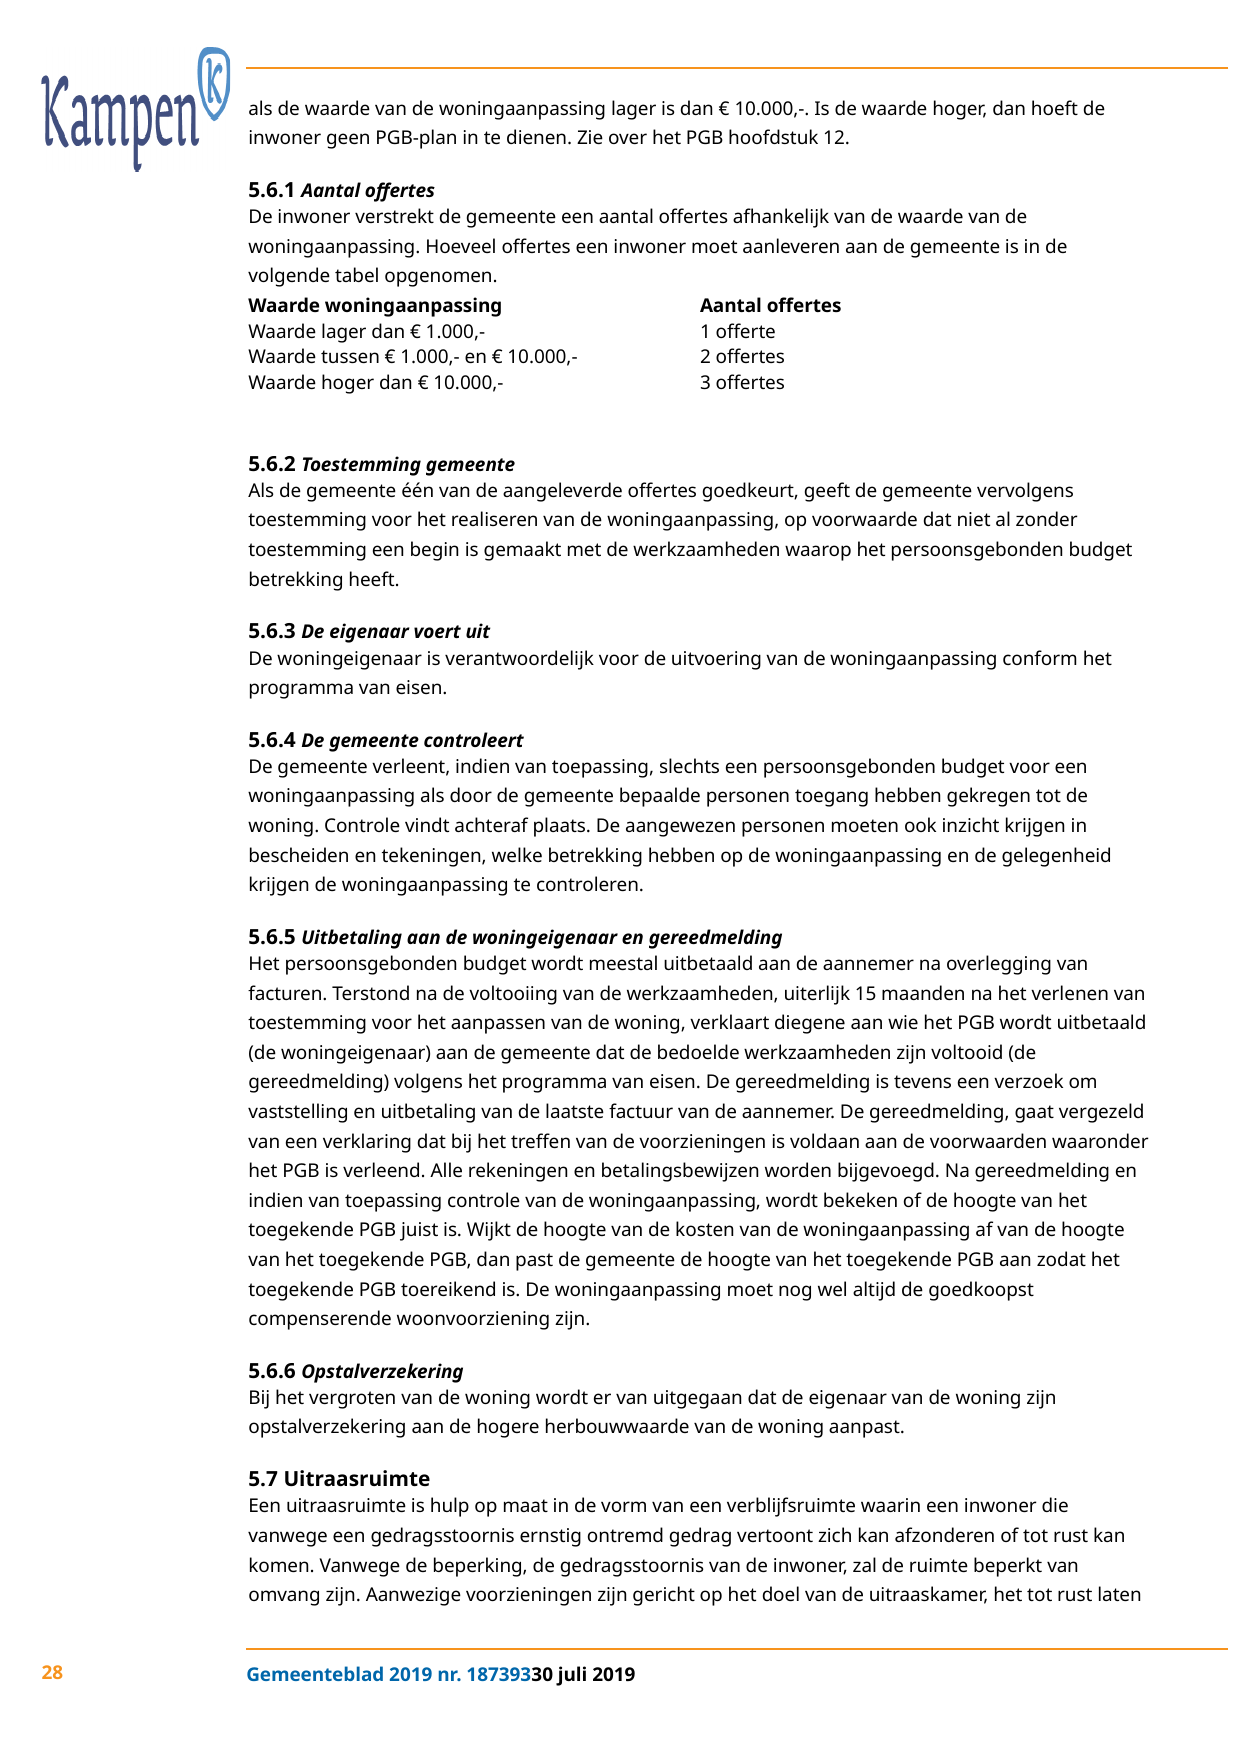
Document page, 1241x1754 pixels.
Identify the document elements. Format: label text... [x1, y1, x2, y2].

text De gemeente verleent, indien van toepassing, slechts een persoonsgebonden budget voor een woningaanpassing als door de gemeente bepaalde personen toegang hebben gekregen tot de woning. Controle vindt achteraf plaats. De aangewezen personen moeten ook inzicht krijgen in bescheiden en tekeningen, welke betrekking hebben op de woningaanpassing en de gelegenheid krijgen de woningaanpassing te controleren. [248, 753, 1152, 897]
table_cell 3 offertes [700, 369, 1152, 395]
text De inwoner verstrekt de gemeente een aantal offertes afhankelijk van de waarde van de woningaanpassing. Hoeveel offertes een inwoner moet aanleveren aan de gemeente is in de volgende tabel opgenomen. [248, 203, 1152, 288]
text Het persoonsgebonden budget wordt meestal uitbetaald aan de aannemer na overlegging van facturen. Terstond na de voltooiing van de werkzaamheden, uiterlijk 15 maanden na het verlenen van toestemming voor het aanpassen van de woning, verklaart diegene aan wie het PGB wordt uitbetaald (de woningeigenaar) aan de gemeente dat de bedoelde werkzaamheden zijn voltooid (de gereedmelding) volgens het programma van eisen. De gereedmelding is tevens een verzoek om vaststelling en uitbetaling van de laatste factuur van de aannemer. De gereedmelding, gaat vergezeld van een verklaring dat bij het treffen van de voorzieningen is voldaan aan de voorwaarden waaronder het PGB is verleend. Alle rekeningen en betalingsbewijzen worden bijgevoegd. Na gereedmelding en indien van toepassing controle van de woningaanpassing, wordt bekeken of de hoogte van het toegekende PGB juist is. Wijkt de hoogte van de kosten van de woningaanpassing af van de hoogte van het toegekende PGB, dan past de gemeente de hoogte van het toegekende PGB aan zodat het toegekende PGB toereikend is. De woningaanpassing moet nog wel altijd de goedkoopst compenserende woonvoorziening zijn. [248, 950, 1152, 1331]
text 5.6.5 Uitbetaling aan de woningeigenaar en gereedmelding [248, 922, 1152, 950]
text 5.6.4 De gemeente controleert [248, 725, 1152, 753]
picture [41, 47, 231, 172]
text als de waarde van de woningaanpassing lager is dan € 10.000,-. Is de waarde hoger, dan hoeft de inwoner geen PGB-plan in te dienen. Zie over het PGB hoofdstuk 12. [248, 95, 1152, 150]
text Als de gemeente één van de aangeleverde offertes goedkeurt, geeft de gemeente vervolgens toestemming voor het realiseren van de woningaanpassing, op voorwaarde dat niet al zonder toestemming een begin is gemaakt met de werkzaamheden waarop het persoonsgebonden budget betrekking heeft. [248, 477, 1152, 592]
text 5.6.1 Aantal offertes [248, 175, 1152, 203]
table_cell Waarde tussen € 1.000,- en € 10.000,- [248, 344, 700, 369]
table_header Aantal offertes [700, 292, 1152, 318]
table_cell Waarde lager dan € 1.000,- [248, 318, 700, 343]
table_cell 2 offertes [700, 344, 1152, 369]
table_cell 1 offerte [700, 318, 1152, 343]
text De woningeigenaar is verantwoordelijk voor de uitvoering van de woningaanpassing conform het programma van eisen. [248, 645, 1152, 700]
text Een uitraasruimte is hulp op maat in de vorm van een verblijfsruimte waarin een inwoner die vanwege een gedragsstoornis ernstig ontremd gedrag vertoont zich kan afzonderen of tot rust kan komen. Vanwege de beperking, de gedragsstoornis van de inwoner, zal de ruimte beperkt van omvang zijn. Aanwezige voorzieningen zijn gericht op het doel van de uitraaskamer, het tot rust laten [248, 1493, 1152, 1607]
text 5.6.6 Opstalverzekering [248, 1356, 1152, 1384]
text 5.6.2 Toestemming gemeente [248, 449, 1152, 477]
text 5.6.3 De eigenaar voert uit [248, 616, 1152, 645]
table_header Waarde woningaanpassing [248, 292, 700, 318]
table_cell Waarde hoger dan € 10.000,- [248, 369, 700, 395]
text 5.7 Uitraasruimte [248, 1464, 1152, 1493]
text Bij het vergroten van de woning wordt er van uitgegaan dat de eigenaar van de woning zijn opstalverzekering aan de hogere herbouwwaarde van de woning aanpast. [248, 1384, 1152, 1439]
